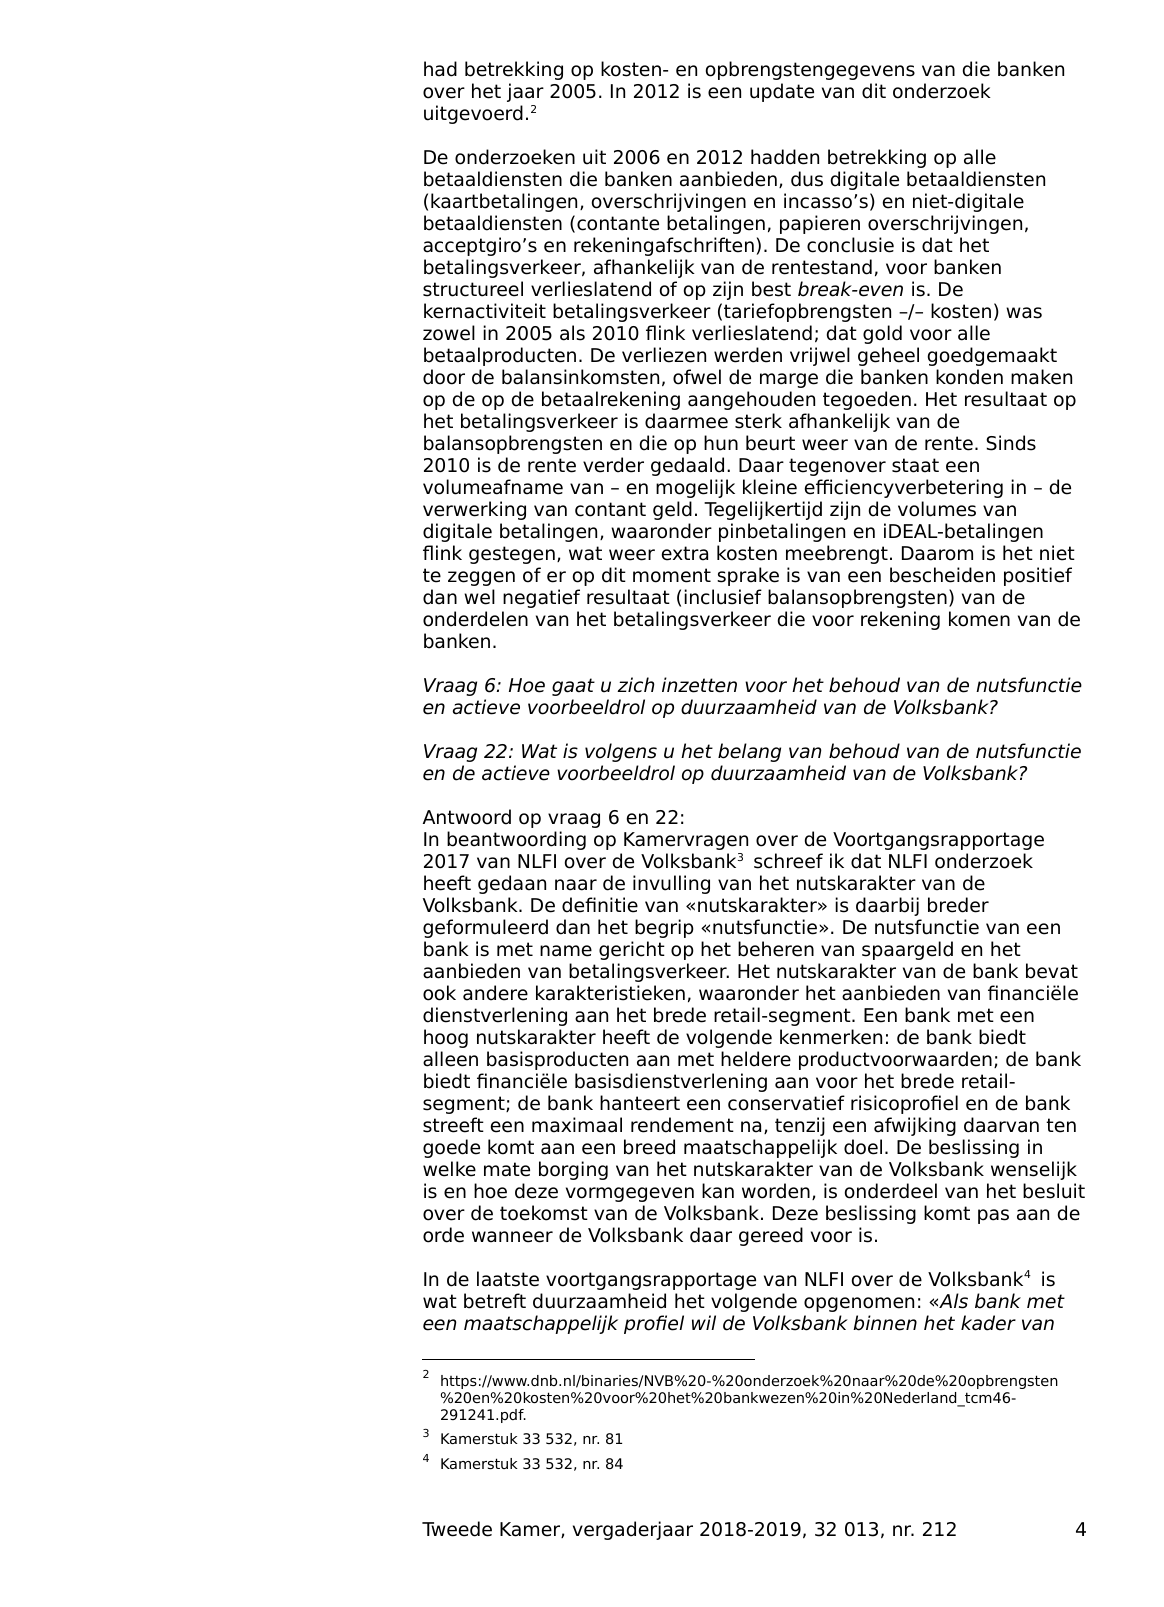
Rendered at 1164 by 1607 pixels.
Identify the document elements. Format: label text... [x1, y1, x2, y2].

text Antwoord op vraag 6 en 22: [422, 807, 1087, 829]
text Vraag 6: Hoe gaat u zich inzetten voor het behoud van de nutsfunctie en actieve voorbeeldrol op duurzaamheid van de Volksbank? [422, 675, 1087, 719]
text Kamerstuk 33 532, nr. 84 [422, 1452, 1087, 1474]
text In beantwoording op Kamervragen over de Voortgangsrapportage 2017 van NLFI over de Volksbank schreef ik dat NLFI onderzoek heeft gedaan naar de invulling van het nutskarakter van de Volksbank. De definitie van «nutskarakter» is daarbij breder geformuleerd dan het begrip «nutsfunctie». De nutsfunctie van een bank is met name gericht op het beheren van spaargeld en het aanbieden van betalingsverkeer. Het nutskarakter van de bank bevat ook andere karakteristieken, waaronder het aanbieden van financiële dienstverlening aan het brede retail-segment. Een bank met een hoog nutskarakter heeft de volgende kenmerken: de bank biedt alleen basisproducten aan met heldere productvoorwaarden; de bank biedt financiële basisdienstverlening aan voor het brede retail-segment; de bank hanteert een conservatief risicoprofiel en de bank streeft een maximaal rendement na, tenzij een afwijking daarvan ten goede komt aan een breed maatschappelijk doel. De beslissing in welke mate borging van het nutskarakter van de Volksbank wenselijk is en hoe deze vormgegeven kan worden, is onderdeel van het besluit over de toekomst van de Volksbank. Deze beslissing komt pas aan de orde wanneer de Volksbank daar gereed voor is. [422, 829, 1087, 1247]
text https://www.dnb.nl/binaries/NVB%20-%20onderzoek%20naar%20de%20opbrengsten%20en%20kosten%20voor%20het%20bankwezen%20in%20Nederland_tcm46-291241.pdf. [422, 1368, 1087, 1424]
text Kamerstuk 33 532, nr. 81 [422, 1427, 1087, 1449]
text De onderzoeken uit 2006 en 2012 hadden betrekking op alle betaaldiensten die banken aanbieden, dus digitale betaaldiensten (kaartbetalingen, overschrijvingen en incasso’s) en niet-digitale betaaldiensten (contante betalingen, papieren overschrijvingen, acceptgiro’s en rekeningafschriften). De conclusie is dat het betalingsverkeer, afhankelijk van de rentestand, voor banken structureel verlieslatend of op zijn best break-even is. De kernactiviteit betalingsverkeer (tariefopbrengsten –/– kosten) was zowel in 2005 als 2010 flink verlieslatend; dat gold voor alle betaalproducten. De verliezen werden vrijwel geheel goedgemaakt door de balansinkomsten, ofwel de marge die banken konden maken op de op de betaalrekening aangehouden tegoeden. Het resultaat op het betalingsverkeer is daarmee sterk afhankelijk van de balansopbrengsten en die op hun beurt weer van de rente. Sinds 2010 is de rente verder gedaald. Daar tegenover staat een volumeafname van – en mogelijk kleine efficiencyverbetering in – de verwerking van contant geld. Tegelijkertijd zijn de volumes van digitale betalingen, waaronder pinbetalingen en iDEAL-betalingen flink gestegen, wat weer extra kosten meebrengt. Daarom is het niet te zeggen of er op dit moment sprake is van een bescheiden positief dan wel negatief resultaat (inclusief balansopbrengsten) van de onderdelen van het betalingsverkeer die voor rekening komen van de banken. [422, 147, 1087, 653]
text In de laatste voortgangsrapportage van NLFI over de Volksbank is wat betreft duurzaamheid het volgende opgenomen: «Als bank met een maatschappelijk profiel wil de Volksbank binnen het kader van [422, 1269, 1087, 1335]
text Vraag 22: Wat is volgens u het belang van behoud van de nutsfunctie en de actieve voorbeeldrol op duurzaamheid van de Volksbank? [422, 741, 1087, 785]
text had betrekking op kosten- en opbrengstengegevens van die banken over het jaar 2005. In 2012 is een update van dit onderzoek uitgevoerd. [422, 59, 1087, 125]
